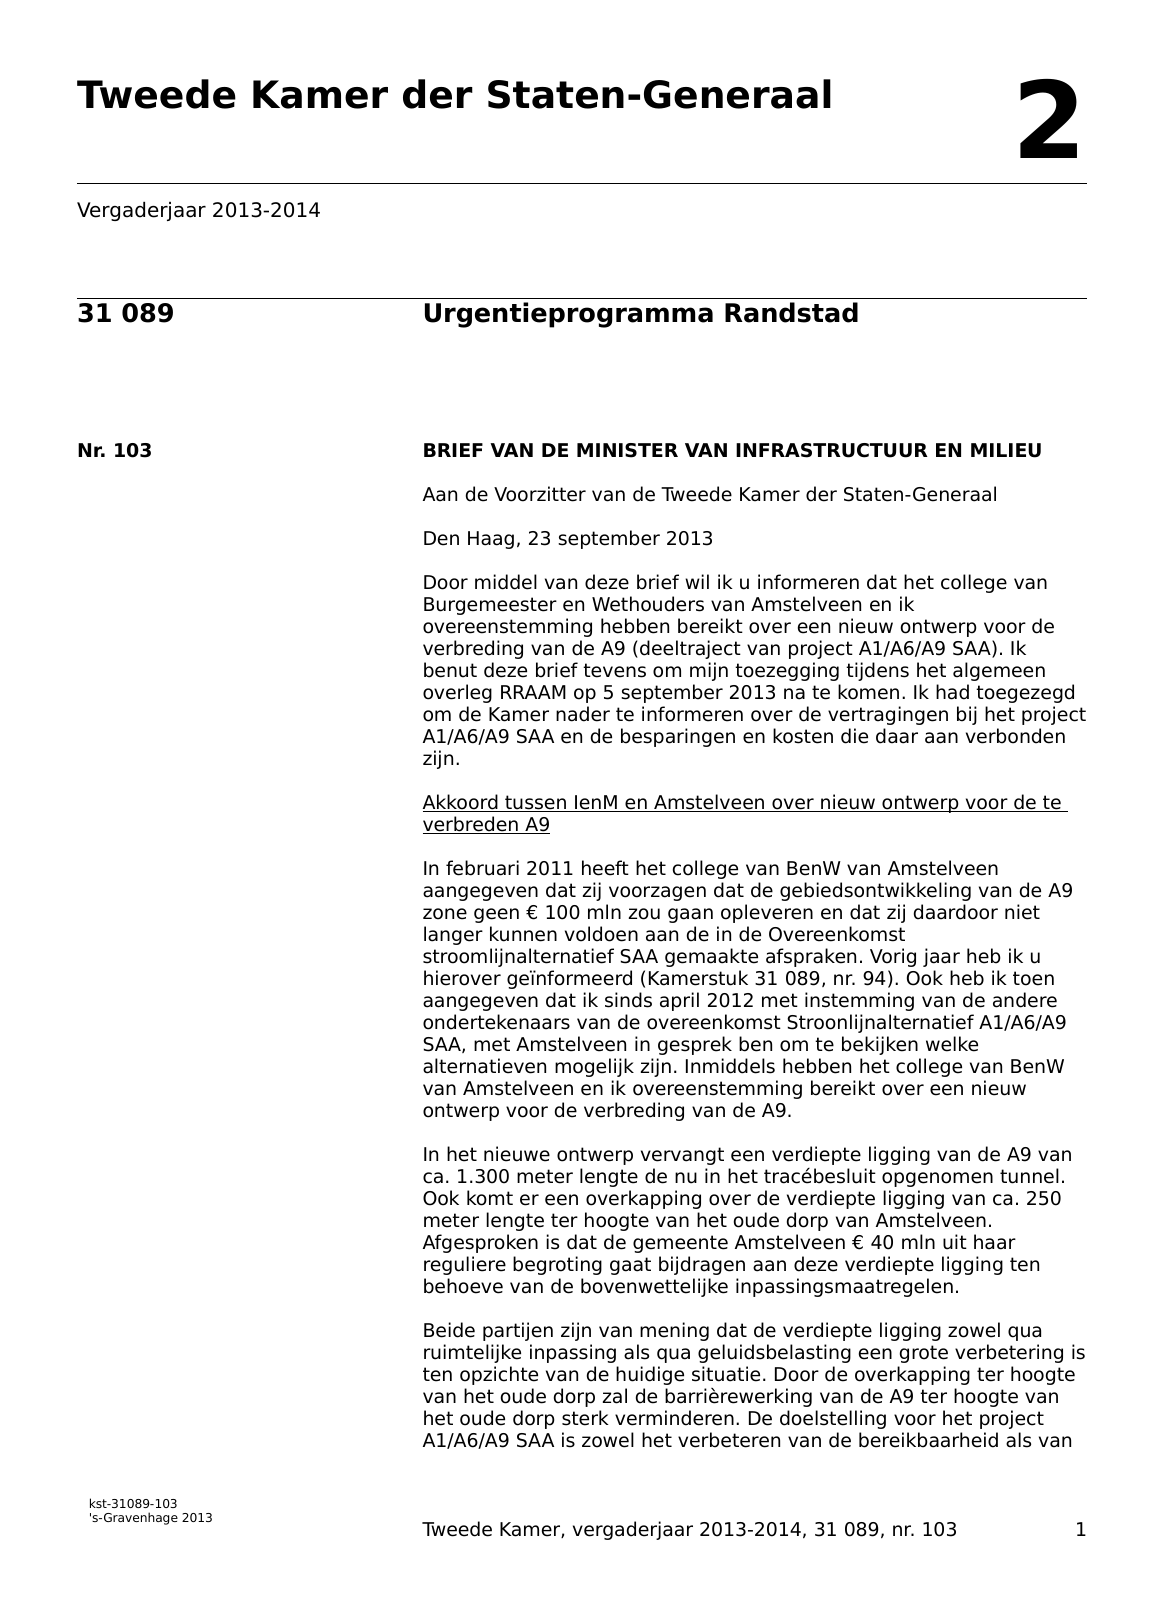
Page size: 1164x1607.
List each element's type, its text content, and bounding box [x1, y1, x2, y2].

table_cell Vergaderjaar 2013-2014 [77, 184, 1087, 298]
table_header 2 [886, 59, 1087, 183]
subtitle Nr. 103 BRIEF VAN DE MINISTER VAN INFRASTRUCTUUR EN MILIEU [77, 440, 1087, 462]
text kst-31089-103 [88, 1497, 323, 1511]
text 's-Gravenhage 2013 [88, 1511, 323, 1525]
text Door middel van deze brief wil ik u informeren dat het college van Burgemeester en Wethouders van Amstelveen en ik overeenstemming hebben bereikt over een nieuw ontwerp voor de verbreding van de A9 (deeltraject van project A1/A6/A9 SAA). Ik benut deze brief tevens om mijn toezegging tijdens het algemeen overleg RRAAM op 5 september 2013 na te komen. Ik had toegezegd om de Kamer nader te informeren over de vertragingen bij het project A1/A6/A9 SAA en de besparingen en kosten die daar aan verbonden zijn. [422, 572, 1087, 770]
text Den Haag, 23 september 2013 [422, 528, 1087, 550]
text In februari 2011 heeft het college van BenW van Amstelveen aangegeven dat zij voorzagen dat de gebiedsontwikkeling van de A9 zone geen € 100 mln zou gaan opleveren en dat zij daardoor niet langer kunnen voldoen aan de in de Overeenkomst stroomlijnalternatief SAA gemaakte afspraken. Vorig jaar heb ik u hierover geïnformeerd (Kamerstuk 31 089, nr. 94). Ook heb ik toen aangegeven dat ik sinds april 2012 met instemming van de andere ondertekenaars van de overeenkomst Stroonlijnalternatief A1/A6/A9 SAA, met Amstelveen in gesprek ben om te bekijken welke alternatieven mogelijk zijn. Inmiddels hebben het college van BenW van Amstelveen en ik overeenstemming bereikt over een nieuw ontwerp voor de verbreding van de A9. [422, 858, 1087, 1122]
text In het nieuwe ontwerp vervangt een verdiepte ligging van de A9 van ca. 1.300 meter lengte de nu in het tracébesluit opgenomen tunnel. Ook komt er een overkapping over de verdiepte ligging van ca. 250 meter lengte ter hoogte van het oude dorp van Amstelveen. Afgesproken is dat de gemeente Amstelveen € 40 mln uit haar reguliere begroting gaat bijdragen aan deze verdiepte ligging ten behoeve van de bovenwettelijke inpassingsmaatregelen. [422, 1144, 1087, 1298]
text Beide partijen zijn van mening dat de verdiepte ligging zowel qua ruimtelijke inpassing als qua geluidsbelasting een grote verbetering is ten opzichte van de huidige situatie. Door de overkapping ter hoogte van het oude dorp zal de barrièrewerking van de A9 ter hoogte van het oude dorp sterk verminderen. De doelstelling voor het project A1/A6/A9 SAA is zowel het verbeteren van de bereikbaarheid als van [422, 1320, 1087, 1452]
text Aan de Voorzitter van de Tweede Kamer der Staten-Generaal [422, 484, 1087, 506]
table_header Tweede Kamer der Staten-Generaal [77, 59, 886, 183]
subtitle 31 089 Urgentieprogramma Randstad [77, 299, 1087, 329]
subtitle Akkoord tussen IenM en Amstelveen over nieuw ontwerp voor de te verbreden A9 [422, 792, 1087, 836]
